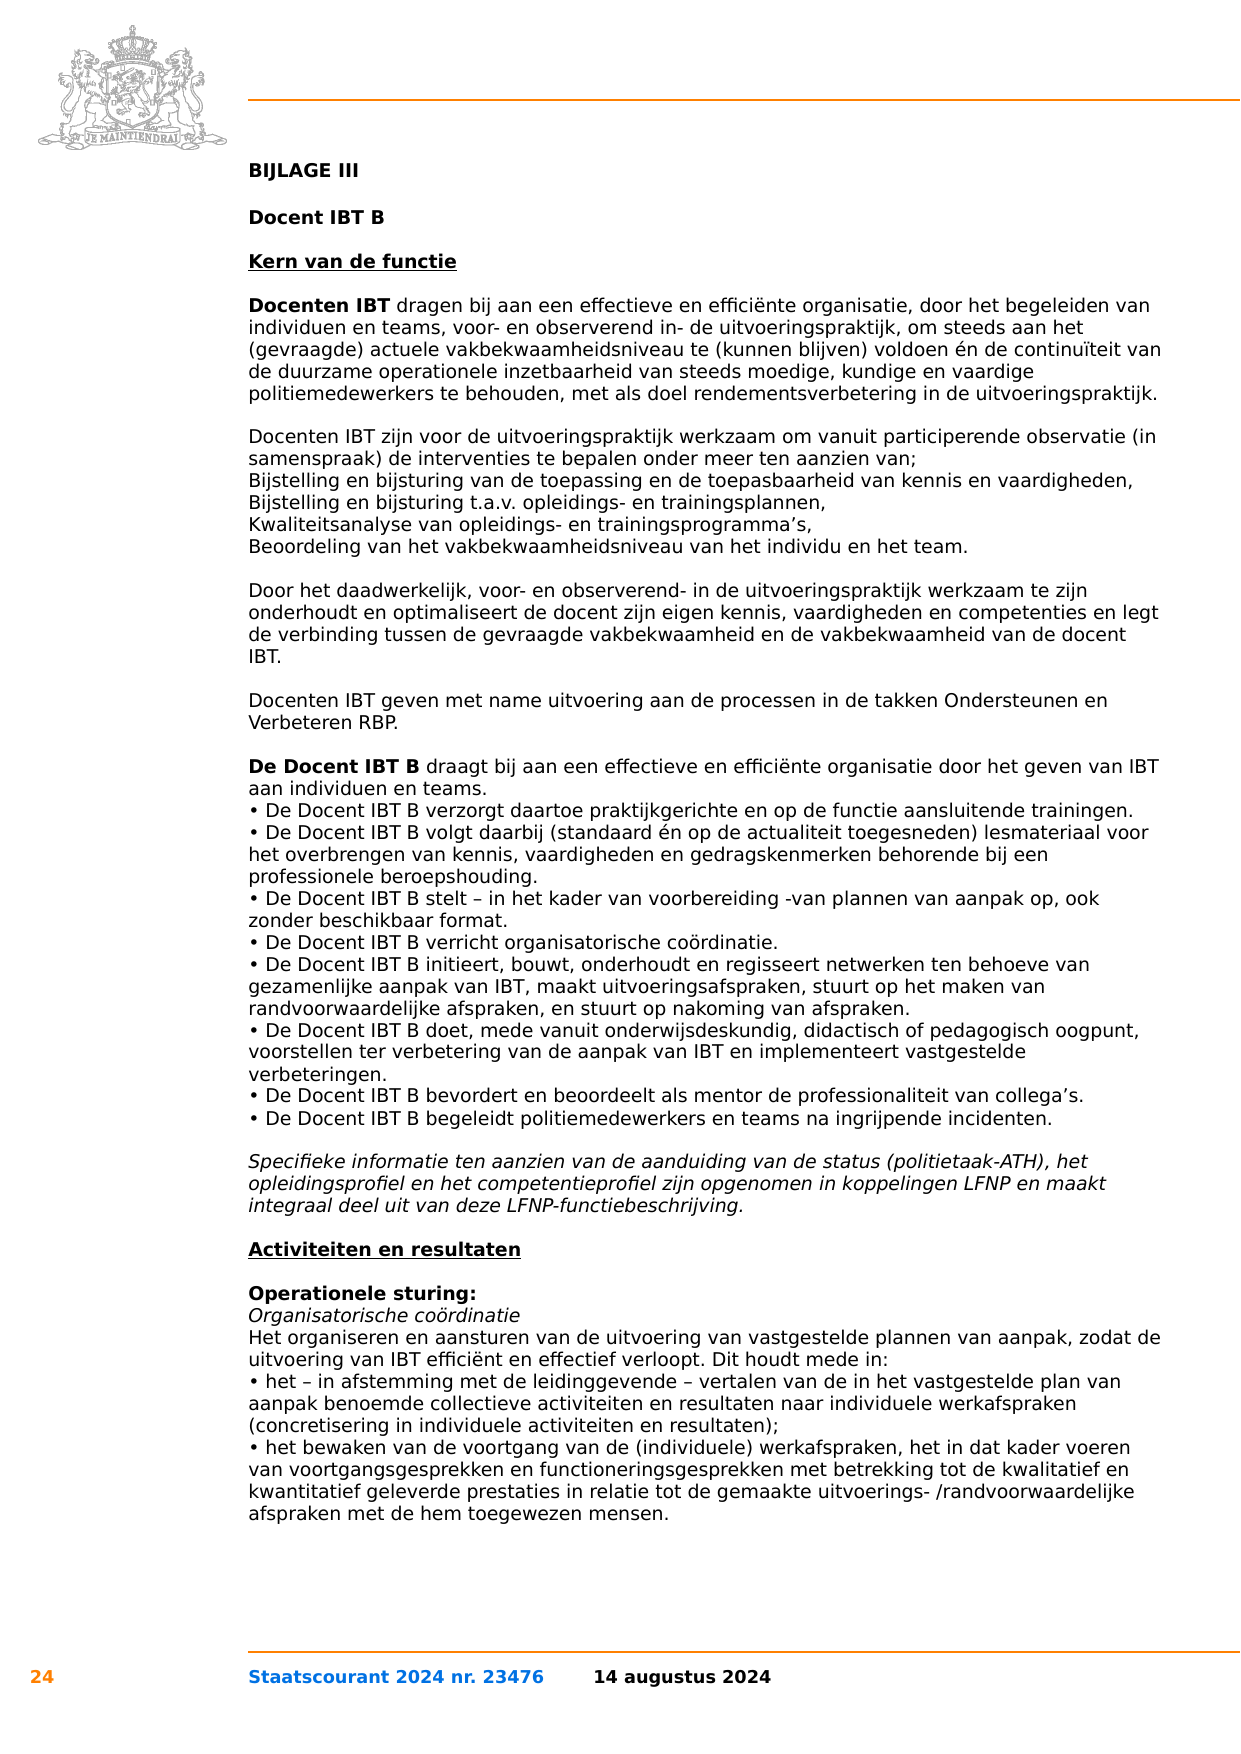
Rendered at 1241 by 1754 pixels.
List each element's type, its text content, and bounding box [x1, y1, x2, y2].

text Docenten IBT zijn voor de uitvoeringspraktijk werkzaam om vanuit participerende observatie (in samenspraak) de interventies te bepalen onder meer ten aanzien van; [248, 426, 1163, 470]
text Kwaliteitsanalyse van opleidings- en trainingsprogramma’s, [248, 514, 1163, 536]
text • De Docent IBT B volgt daarbij (standaard én op de actualiteit toegesneden) lesmateriaal voor het overbrengen van kennis, vaardigheden en gedragskenmerken behorende bij een professionele beroepshouding. [248, 822, 1163, 888]
subtitle Kern van de functie [248, 251, 1163, 273]
text • De Docent IBT B verricht organisatorische coördinatie. [248, 932, 1163, 953]
text Het organiseren en aansturen van de uitvoering van vastgestelde plannen van aanpak, zodat de uitvoering van IBT efficiënt en effectief verloopt. Dit houdt mede in: [248, 1327, 1163, 1371]
text • De Docent IBT B stelt – in het kader van voorbereiding -van plannen van aanpak op, ook zonder beschikbaar format. [248, 888, 1163, 932]
text • het bewaken van de voortgang van de (individuele) werkafspraken, het in dat kader voeren van voortgangsgesprekken en functioneringsgesprekken met betrekking tot de kwalitatief en kwantitatief geleverde prestaties in relatie tot de gemaakte uitvoerings- /randvoorwaardelijke afspraken met de hem toegewezen mensen. [248, 1437, 1163, 1525]
text • De Docent IBT B doet, mede vanuit onderwijsdeskundig, didactisch of pedagogisch oogpunt, voorstellen ter verbetering van de aanpak van IBT en implementeert vastgestelde verbeteringen. [248, 1019, 1163, 1085]
text • De Docent IBT B begeleidt politiemedewerkers en teams na ingrijpende incidenten. [248, 1107, 1163, 1129]
text Bijstelling en bijsturing van de toepassing en de toepasbaarheid van kennis en vaardigheden, Bijstelling en bijsturing t.a.v. opleidings- en trainingsplannen, [248, 470, 1163, 514]
text • De Docent IBT B bevordert en beoordeelt als mentor de professionaliteit van collega’s. [248, 1085, 1163, 1107]
text Door het daadwerkelijk, voor- en observerend- in de uitvoeringspraktijk werkzaam te zijn onderhoudt en optimaliseert de docent zijn eigen kennis, vaardigheden en competenties en legt de verbinding tussen de gevraagde vakbekwaamheid en de vakbekwaamheid van de docent IBT. [248, 580, 1163, 668]
text De Docent IBT B draagt bij aan een effectieve en efficiënte organisatie door het geven van IBT aan individuen en teams. [248, 756, 1163, 800]
text Beoordeling van het vakbekwaamheidsniveau van het individu en het team. [248, 536, 1163, 558]
text • De Docent IBT B verzorgt daartoe praktijkgerichte en op de functie aansluitende trainingen. [248, 800, 1163, 822]
subtitle Docent IBT B [248, 207, 1163, 229]
text Operationele sturing: [248, 1283, 1163, 1305]
text Organisatorische coördinatie [248, 1305, 1163, 1327]
subtitle BIJLAGE III [248, 160, 1163, 182]
text • De Docent IBT B initieert, bouwt, onderhoudt en regisseert netwerken ten behoeve van gezamenlijke aanpak van IBT, maakt uitvoeringsafspraken, stuurt op het maken van randvoorwaardelijke afspraken, en stuurt op nakoming van afspraken. [248, 953, 1163, 1019]
text Docenten IBT dragen bij aan een effectieve en efficiënte organisatie, door het begeleiden van individuen en teams, voor- en observerend in- de uitvoeringspraktijk, om steeds aan het (gevraagde) actuele vakbekwaamheidsniveau te (kunnen blijven) voldoen én de continuïteit van de duurzame operationele inzetbaarheid van steeds moedige, kundige en vaardige politiemedewerkers te behouden, met als doel rendementsverbetering in de uitvoeringspraktijk. [248, 294, 1163, 404]
picture [38, 25, 227, 150]
subtitle Activiteiten en resultaten [248, 1239, 1163, 1261]
text Docenten IBT geven met name uitvoering aan de processen in de takken Ondersteunen en Verbeteren RBP. [248, 690, 1163, 734]
text Specifieke informatie ten aanzien van de aanduiding van de status (politietaak-ATH), het opleidingsprofiel en het competentieprofiel zijn opgenomen in koppelingen LFNP en maakt integraal deel uit van deze LFNP-functiebeschrijving. [248, 1151, 1163, 1217]
text • het – in afstemming met de leidinggevende – vertalen van de in het vastgestelde plan van aanpak benoemde collectieve activiteiten en resultaten naar individuele werkafspraken (concretisering in individuele activiteiten en resultaten); [248, 1371, 1163, 1437]
